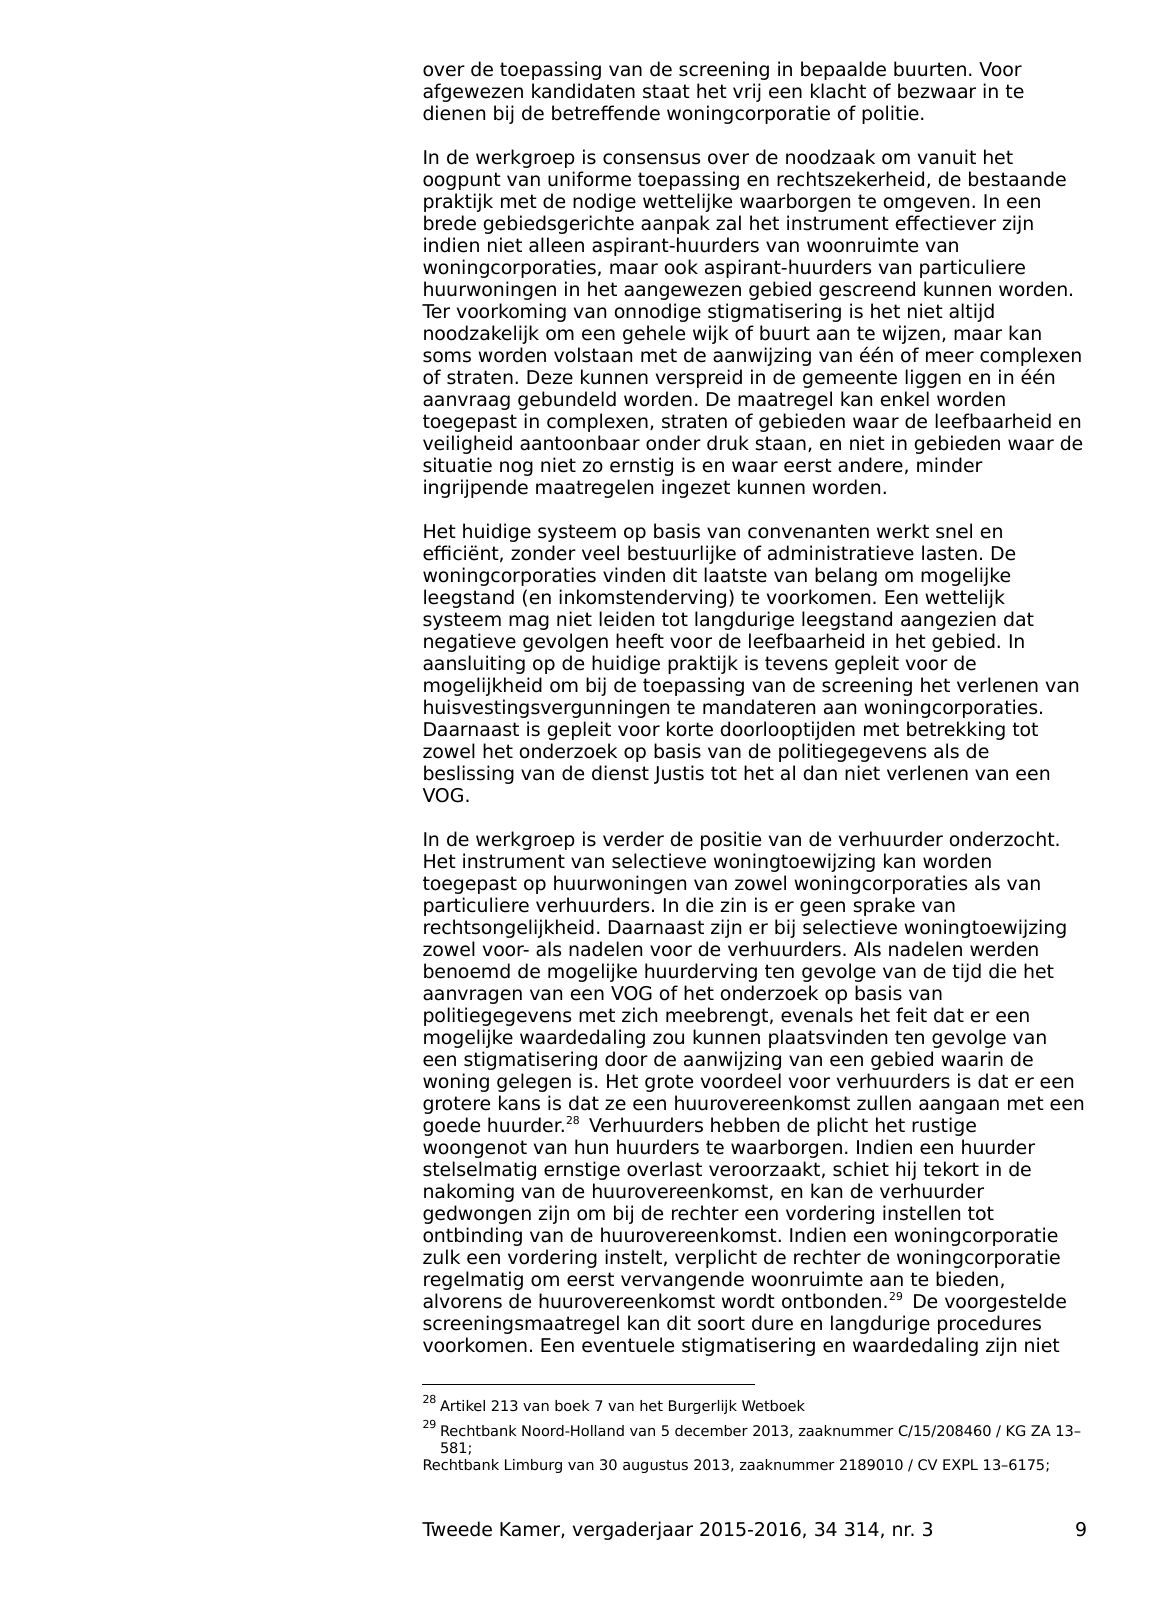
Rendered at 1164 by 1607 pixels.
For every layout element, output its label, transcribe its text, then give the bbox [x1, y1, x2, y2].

text In de werkgroep is consensus over de noodzaak om vanuit het oogpunt van uniforme toepassing en rechtszekerheid, de bestaande praktijk met de nodige wettelijke waarborgen te omgeven. In een brede gebiedsgerichte aanpak zal het instrument effectiever zijn indien niet alleen aspirant-huurders van woonruimte van woningcorporaties, maar ook aspirant-huurders van particuliere huurwoningen in het aangewezen gebied gescreend kunnen worden. Ter voorkoming van onnodige stigmatisering is het niet altijd noodzakelijk om een gehele wijk of buurt aan te wijzen, maar kan soms worden volstaan met de aanwijzing van één of meer complexen of straten. Deze kunnen verspreid in de gemeente liggen en in één aanvraag gebundeld worden. De maatregel kan enkel worden toegepast in complexen, straten of gebieden waar de leefbaarheid en veiligheid aantoonbaar onder druk staan, en niet in gebieden waar de situatie nog niet zo ernstig is en waar eerst andere, minder ingrijpende maatregelen ingezet kunnen worden. [422, 147, 1087, 499]
text Rechtbank Noord-Holland van 5 december 2013, zaaknummer C/15/208460 / KG ZA 13–581; [422, 1418, 1087, 1457]
text Artikel 213 van boek 7 van het Burgerlijk Wetboek [422, 1393, 1087, 1416]
text Rechtbank Limburg van 30 augustus 2013, zaaknummer 2189010 / CV EXPL 13–6175; [422, 1457, 1087, 1474]
text Het huidige systeem op basis van convenanten werkt snel en efficiënt, zonder veel bestuurlijke of administratieve lasten. De woningcorporaties vinden dit laatste van belang om mogelijke leegstand (en inkomstenderving) te voorkomen. Een wettelijk systeem mag niet leiden tot langdurige leegstand aangezien dat negatieve gevolgen heeft voor de leefbaarheid in het gebied. In aansluiting op de huidige praktijk is tevens gepleit voor de mogelijkheid om bij de toepassing van de screening het verlenen van huisvestingsvergunningen te mandateren aan woningcorporaties. Daarnaast is gepleit voor korte doorlooptijden met betrekking tot zowel het onderzoek op basis van de politiegegevens als de beslissing van de dienst Justis tot het al dan niet verlenen van een VOG. [422, 521, 1087, 807]
text over de toepassing van de screening in bepaalde buurten. Voor afgewezen kandidaten staat het vrij een klacht of bezwaar in te dienen bij de betreffende woningcorporatie of politie. [422, 59, 1087, 125]
text In de werkgroep is verder de positie van de verhuurder onderzocht. Het instrument van selectieve woningtoewijzing kan worden toegepast op huurwoningen van zowel woningcorporaties als van particuliere verhuurders. In die zin is er geen sprake van rechtsongelijkheid. Daarnaast zijn er bij selectieve woningtoewijzing zowel voor- als nadelen voor de verhuurders. Als nadelen werden benoemd de mogelijke huurderving ten gevolge van de tijd die het aanvragen van een VOG of het onderzoek op basis van politiegegevens met zich meebrengt, evenals het feit dat er een mogelijke waardedaling zou kunnen plaatsvinden ten gevolge van een stigmatisering door de aanwijzing van een gebied waarin de woning gelegen is. Het grote voordeel voor verhuurders is dat er een grotere kans is dat ze een huurovereenkomst zullen aangaan met een goede huurder. Verhuurders hebben de plicht het rustige woongenot van hun huurders te waarborgen. Indien een huurder stelselmatig ernstige overlast veroorzaakt, schiet hij tekort in de nakoming van de huurovereenkomst, en kan de verhuurder gedwongen zijn om bij de rechter een vordering instellen tot ontbinding van de huurovereenkomst. Indien een woningcorporatie zulk een vordering instelt, verplicht de rechter de woningcorporatie regelmatig om eerst vervangende woonruimte aan te bieden, alvorens de huurovereenkomst wordt ontbonden. De voorgestelde screeningsmaatregel kan dit soort dure en langdurige procedures voorkomen. Een eventuele stigmatisering en waardedaling zijn niet [422, 829, 1087, 1356]
